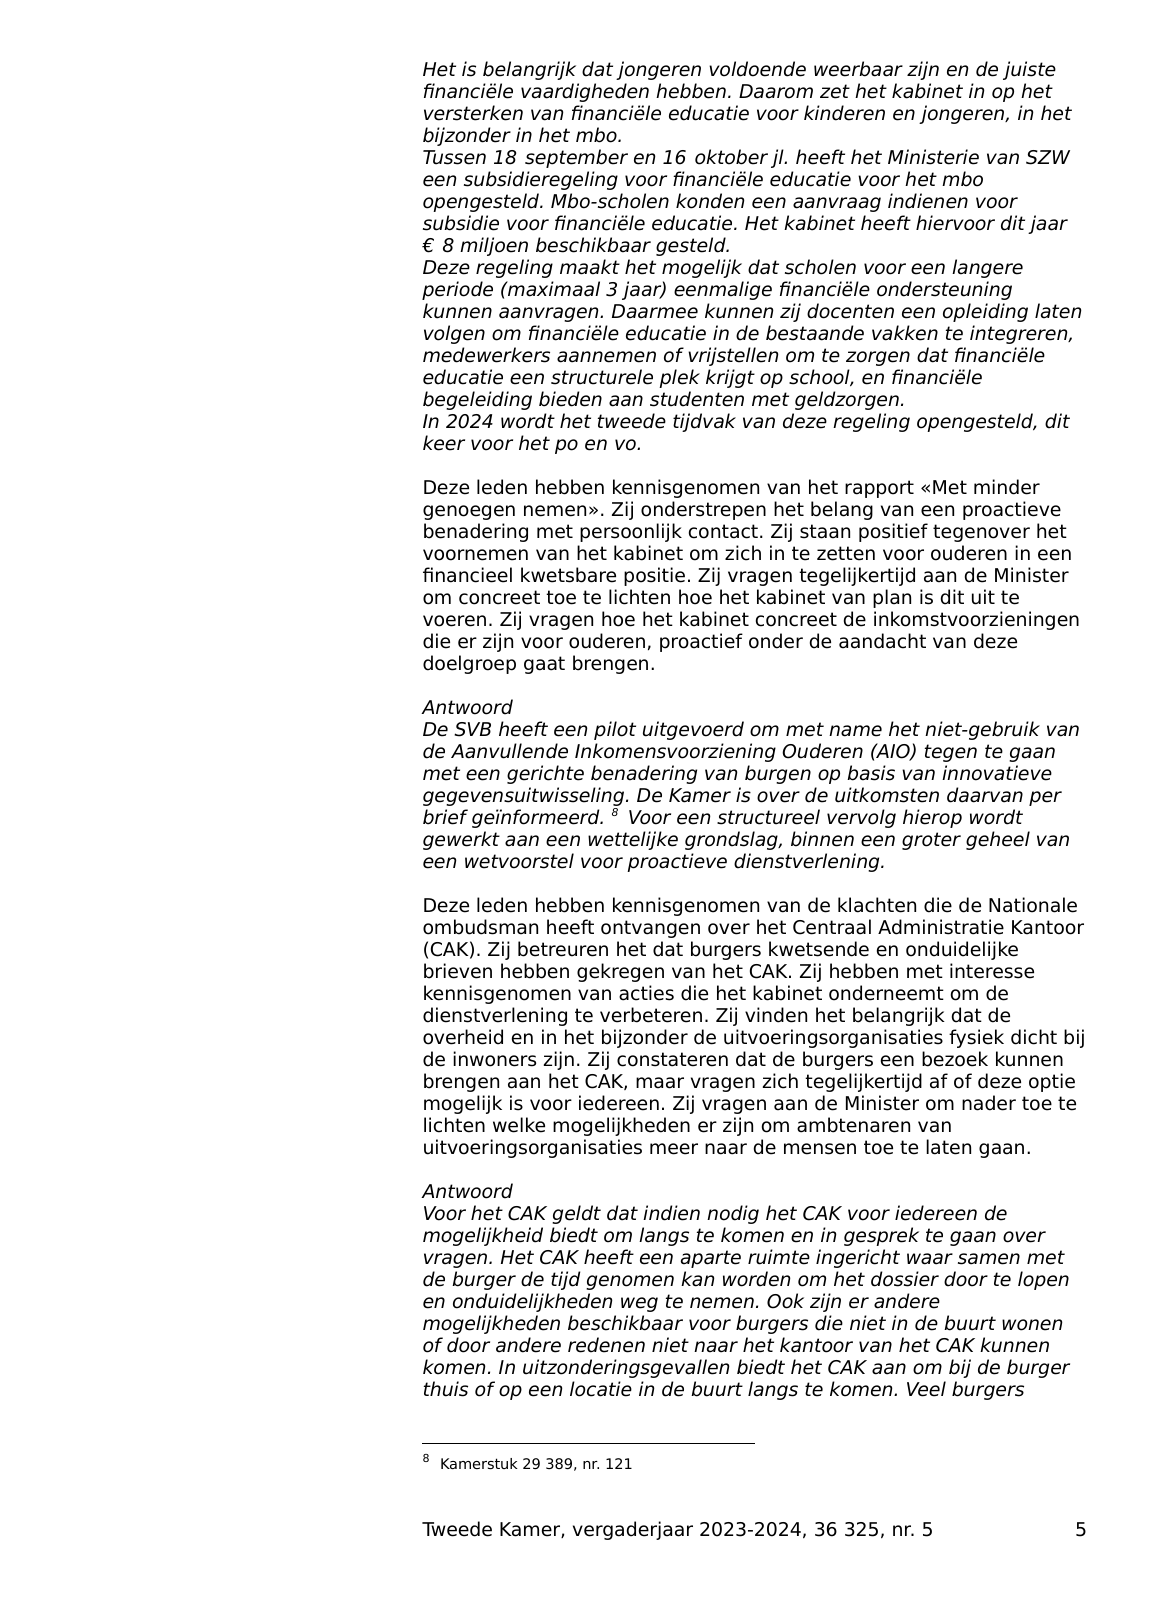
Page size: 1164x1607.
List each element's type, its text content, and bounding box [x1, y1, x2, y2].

text Antwoord [422, 1181, 1087, 1203]
text Tussen 18 september en 16 oktober jl. heeft het Ministerie van SZW een subsidieregeling voor financiële educatie voor het mbo opengesteld. Mbo-scholen konden een aanvraag indienen voor subsidie voor financiële educatie. Het kabinet heeft hiervoor dit jaar € 8 miljoen beschikbaar gesteld. [422, 147, 1087, 257]
text Voor het CAK geldt dat indien nodig het CAK voor iedereen de mogelijkheid biedt om langs te komen en in gesprek te gaan over vragen. Het CAK heeft een aparte ruimte ingericht waar samen met de burger de tijd genomen kan worden om het dossier door te lopen en onduidelijkheden weg te nemen. Ook zijn er andere mogelijkheden beschikbaar voor burgers die niet in de buurt wonen of door andere redenen niet naar het kantoor van het CAK kunnen komen. In uitzonderingsgevallen biedt het CAK aan om bij de burger thuis of op een locatie in de buurt langs te komen. Veel burgers [422, 1203, 1087, 1401]
text Deze regeling maakt het mogelijk dat scholen voor een langere periode (maximaal 3 jaar) eenmalige financiële ondersteuning kunnen aanvragen. Daarmee kunnen zij docenten een opleiding laten volgen om financiële educatie in de bestaande vakken te integreren, medewerkers aannemen of vrijstellen om te zorgen dat financiële educatie een structurele plek krijgt op school, en financiële begeleiding bieden aan studenten met geldzorgen. [422, 257, 1087, 411]
text Het is belangrijk dat jongeren voldoende weerbaar zijn en de juiste financiële vaardigheden hebben. Daarom zet het kabinet in op het versterken van financiële educatie voor kinderen en jongeren, in het bijzonder in het mbo. [422, 59, 1087, 147]
text De SVB heeft een pilot uitgevoerd om met name het niet-gebruik van de Aanvullende Inkomensvoorziening Ouderen (AIO) tegen te gaan met een gerichte benadering van burgen op basis van innovatieve gegevensuitwisseling. De Kamer is over de uitkomsten daarvan per brief geïnformeerd. Voor een structureel vervolg hierop wordt gewerkt aan een wettelijke grondslag, binnen een groter geheel van een wetvoorstel voor proactieve dienstverlening. [422, 719, 1087, 873]
text Deze leden hebben kennisgenomen van de klachten die de Nationale ombudsman heeft ontvangen over het Centraal Administratie Kantoor (CAK). Zij betreuren het dat burgers kwetsende en onduidelijke brieven hebben gekregen van het CAK. Zij hebben met interesse kennisgenomen van acties die het kabinet onderneemt om de dienstverlening te verbeteren. Zij vinden het belangrijk dat de overheid en in het bijzonder de uitvoeringsorganisaties fysiek dicht bij de inwoners zijn. Zij constateren dat de burgers een bezoek kunnen brengen aan het CAK, maar vragen zich tegelijkertijd af of deze optie mogelijk is voor iedereen. Zij vragen aan de Minister om nader toe te lichten welke mogelijkheden er zijn om ambtenaren van uitvoeringsorganisaties meer naar de mensen toe te laten gaan. [422, 895, 1087, 1159]
text In 2024 wordt het tweede tijdvak van deze regeling opengesteld, dit keer voor het po en vo. [422, 411, 1087, 455]
text Kamerstuk 29 389, nr. 121 [422, 1452, 1087, 1474]
text Antwoord [422, 697, 1087, 719]
text Deze leden hebben kennisgenomen van het rapport «Met minder genoegen nemen». Zij onderstrepen het belang van een proactieve benadering met persoonlijk contact. Zij staan positief tegenover het voornemen van het kabinet om zich in te zetten voor ouderen in een financieel kwetsbare positie. Zij vragen tegelijkertijd aan de Minister om concreet toe te lichten hoe het kabinet van plan is dit uit te voeren. Zij vragen hoe het kabinet concreet de inkomstvoorzieningen die er zijn voor ouderen, proactief onder de aandacht van deze doelgroep gaat brengen. [422, 477, 1087, 675]
